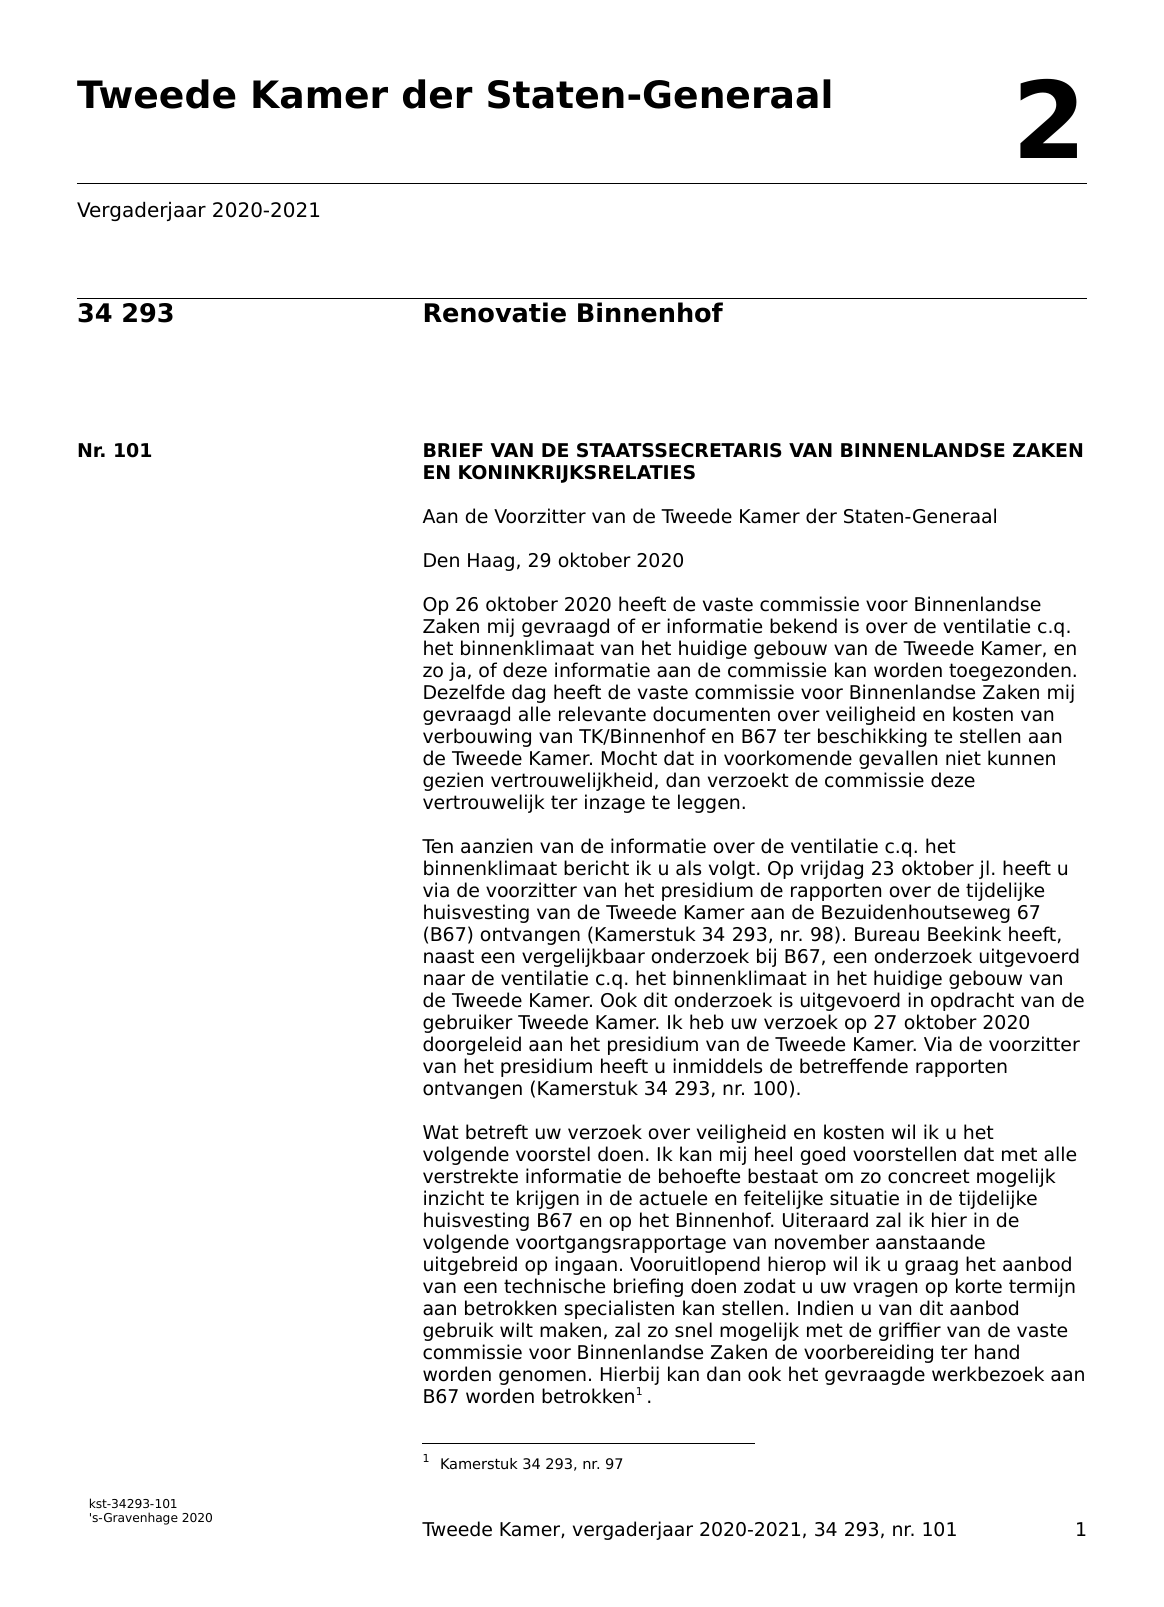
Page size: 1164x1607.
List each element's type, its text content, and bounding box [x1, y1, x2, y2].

table_cell Vergaderjaar 2020-2021 [77, 184, 1087, 298]
subtitle Nr. 101 BRIEF VAN DE STAATSSECRETARIS VAN BINNENLANDSE ZAKEN EN KONINKRIJKSRELATIES [77, 440, 1087, 484]
text Op 26 oktober 2020 heeft de vaste commissie voor Binnenlandse Zaken mij gevraagd of er informatie bekend is over de ventilatie c.q. het binnenklimaat van het huidige gebouw van de Tweede Kamer, en zo ja, of deze informatie aan de commissie kan worden toegezonden. Dezelfde dag heeft de vaste commissie voor Binnenlandse Zaken mij gevraagd alle relevante documenten over veiligheid en kosten van verbouwing van TK/Binnenhof en B67 ter beschikking te stellen aan de Tweede Kamer. Mocht dat in voorkomende gevallen niet kunnen gezien vertrouwelijkheid, dan verzoekt de commissie deze vertrouwelijk ter inzage te leggen. [422, 594, 1087, 814]
text 's-Gravenhage 2020 [88, 1511, 323, 1525]
text Kamerstuk 34 293, nr. 97 [422, 1452, 1087, 1474]
subtitle 34 293 Renovatie Binnenhof [77, 299, 1087, 329]
text Ten aanzien van de informatie over de ventilatie c.q. het binnenklimaat bericht ik u als volgt. Op vrijdag 23 oktober jl. heeft u via de voorzitter van het presidium de rapporten over de tijdelijke huisvesting van de Tweede Kamer aan de Bezuidenhoutseweg 67 (B67) ontvangen (Kamerstuk 34 293, nr. 98). Bureau Beekink heeft, naast een vergelijkbaar onderzoek bij B67, een onderzoek uitgevoerd naar de ventilatie c.q. het binnenklimaat in het huidige gebouw van de Tweede Kamer. Ook dit onderzoek is uitgevoerd in opdracht van de gebruiker Tweede Kamer. Ik heb uw verzoek op 27 oktober 2020 doorgeleid aan het presidium van de Tweede Kamer. Via de voorzitter van het presidium heeft u inmiddels de betreffende rapporten ontvangen (Kamerstuk 34 293, nr. 100). [422, 836, 1087, 1100]
text Wat betreft uw verzoek over veiligheid en kosten wil ik u het volgende voorstel doen. Ik kan mij heel goed voorstellen dat met alle verstrekte informatie de behoefte bestaat om zo concreet mogelijk inzicht te krijgen in de actuele en feitelijke situatie in de tijdelijke huisvesting B67 en op het Binnenhof. Uiteraard zal ik hier in de volgende voortgangsrapportage van november aanstaande uitgebreid op ingaan. Vooruitlopend hierop wil ik u graag het aanbod van een technische briefing doen zodat u uw vragen op korte termijn aan betrokken specialisten kan stellen. Indien u van dit aanbod gebruik wilt maken, zal zo snel mogelijk met de griffier van de vaste commissie voor Binnenlandse Zaken de voorbereiding ter hand worden genomen. Hierbij kan dan ook het gevraagde werkbezoek aan B67 worden betrokken. [422, 1122, 1087, 1408]
text Aan de Voorzitter van de Tweede Kamer der Staten-Generaal [422, 506, 1087, 528]
text kst-34293-101 [88, 1497, 323, 1511]
table_header 2 [886, 59, 1087, 183]
text Den Haag, 29 oktober 2020 [422, 550, 1087, 572]
table_header Tweede Kamer der Staten-Generaal [77, 59, 886, 183]
